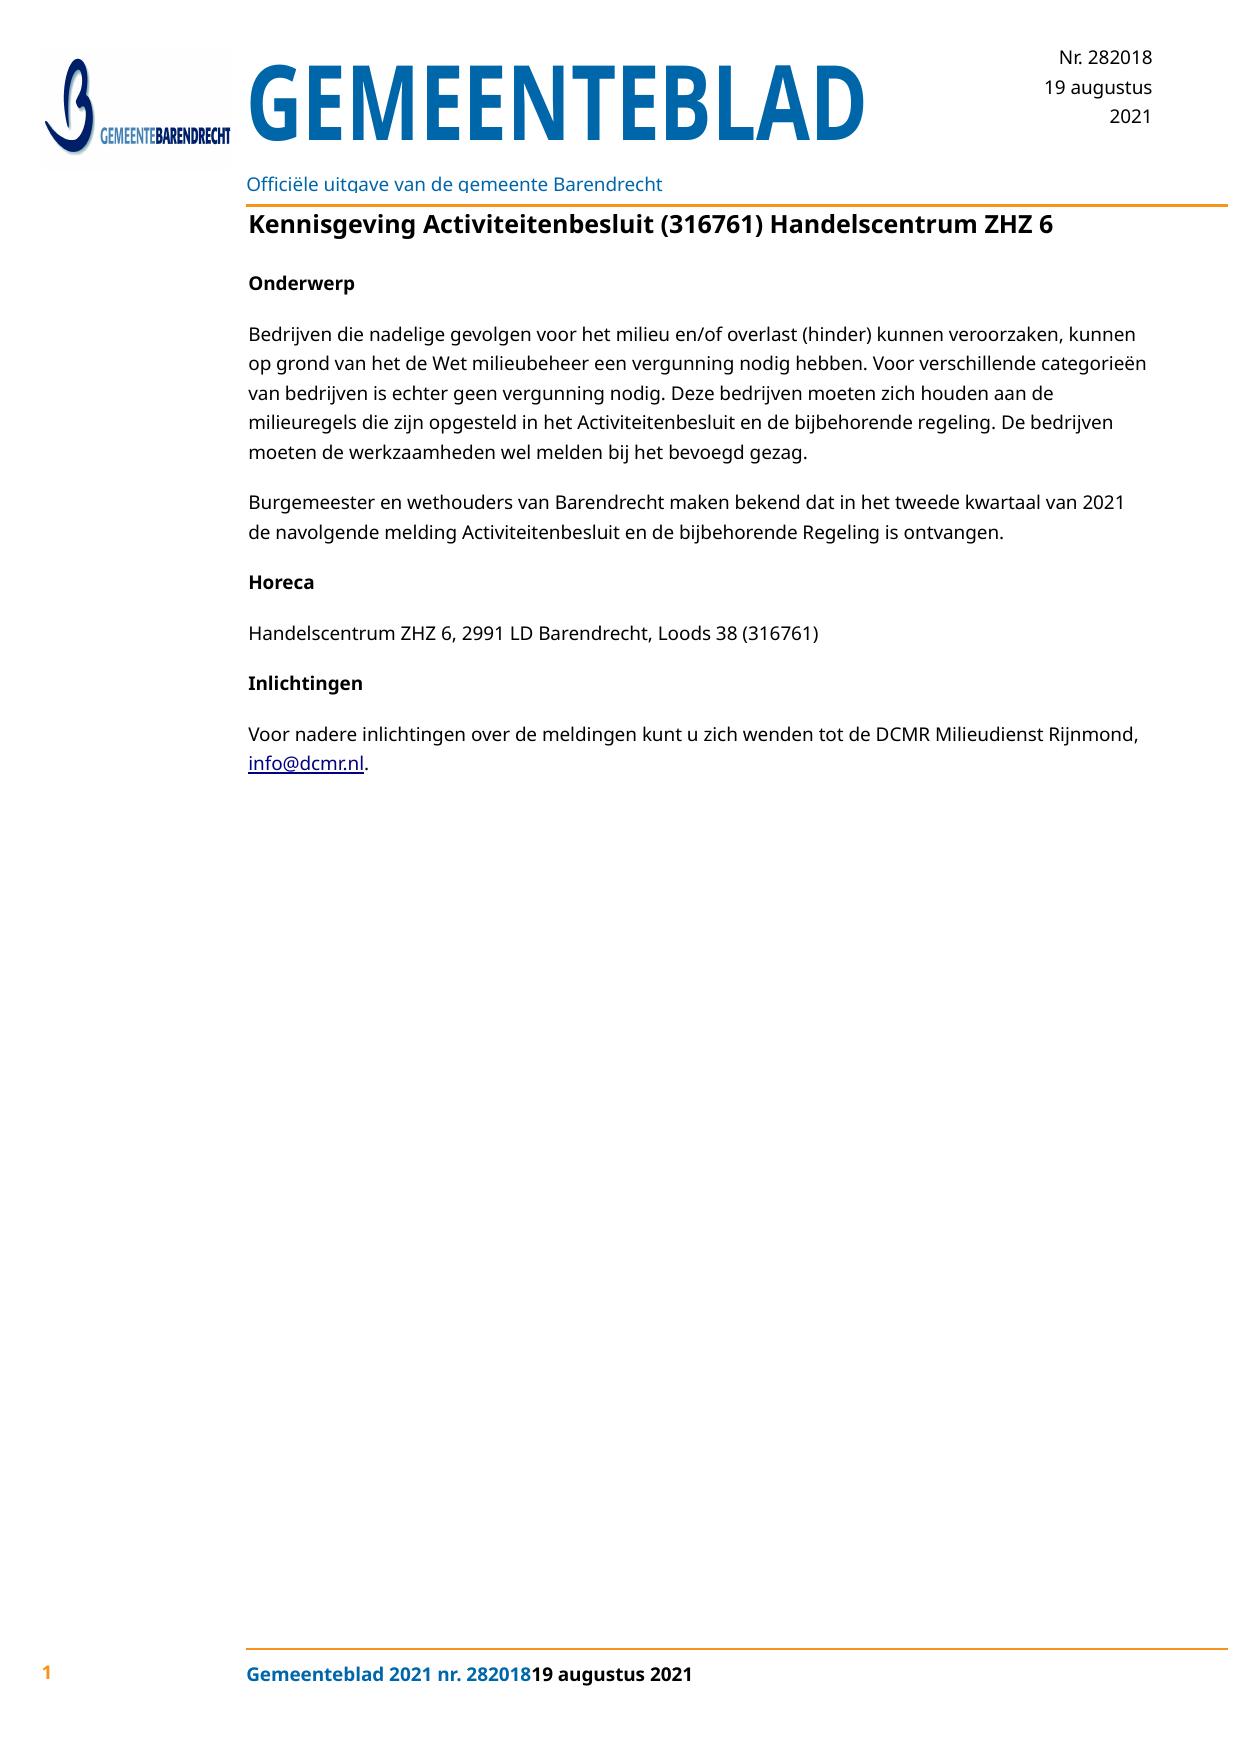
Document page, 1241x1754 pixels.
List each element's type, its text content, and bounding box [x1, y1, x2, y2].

text Handelscentrum ZHZ 6, 2991 LD Barendrecht, Loods 38 (316761) [248, 620, 1152, 646]
text Inlichtingen [248, 670, 1152, 696]
text Horeca [248, 569, 1152, 595]
text Kennisgeving Activiteitenbesluit (316761) Handelscentrum ZHZ 6 [248, 207, 1152, 241]
picture [41, 47, 231, 172]
text Voor nadere inlichtingen over de meldingen kunt u zich wenden tot de DCMR Milieudienst Rijnmond, info@dcmr.nl. [248, 721, 1152, 776]
text Burgemeester en wethouders van Barendrecht maken bekend dat in het tweede kwartaal van 2021 de navolgende melding Activiteitenbesluit en de bijbehorende Regeling is ontvangen. [248, 489, 1152, 545]
text Onderwerp [248, 270, 1152, 296]
text Bedrijven die nadelige gevolgen voor het milieu en/of overlast (hinder) kunnen veroorzaken, kunnen op grond van het de Wet milieubeheer een vergunning nodig hebben. Voor verschillende categorieën van bedrijven is echter geen vergunning nodig. Deze bedrijven moeten zich houden aan de milieuregels die zijn opgesteld in het Activiteitenbesluit en de bijbehorende regeling. De bedrijven moeten de werkzaamheden wel melden bij het bevoegd gezag. [248, 321, 1152, 465]
